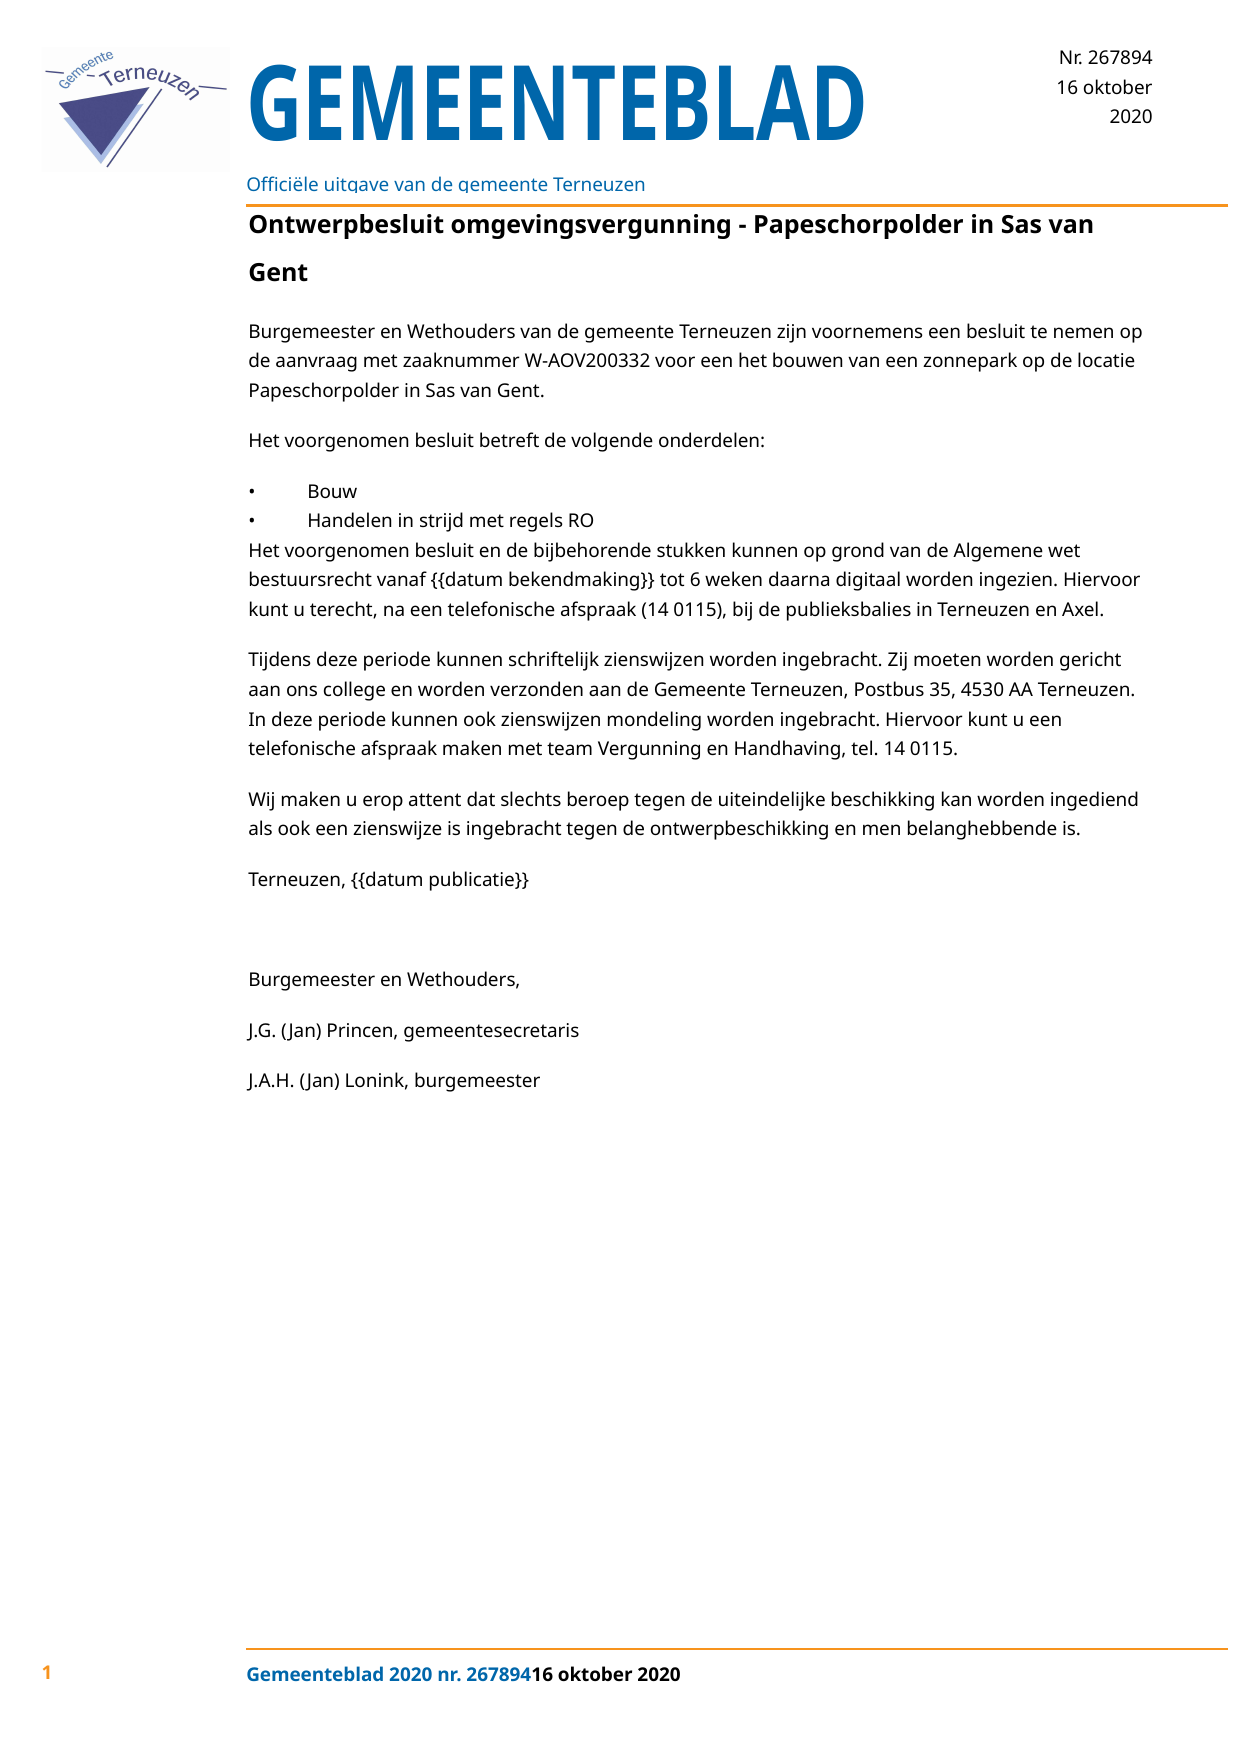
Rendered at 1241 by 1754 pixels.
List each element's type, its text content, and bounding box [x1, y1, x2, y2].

text Tijdens deze periode kunnen schriftelijk zienswijzen worden ingebracht. Zij moeten worden gericht aan ons college en worden verzonden aan de Gemeente Terneuzen, Postbus 35, 4530 AA Terneuzen. In deze periode kunnen ook zienswijzen mondeling worden ingebracht. Hiervoor kunt u een telefonische afspraak maken met team Vergunning en Handhaving, tel. 14 0115. [248, 647, 1152, 761]
text Burgemeester en Wethouders, [248, 967, 1152, 992]
picture [41, 47, 231, 172]
list Bouw [248, 478, 1152, 504]
list Handelen in strijd met regels RO [248, 507, 1152, 533]
text Terneuzen, {{datum publicatie}} [248, 866, 1152, 892]
text J.G. (Jan) Princen, gemeentesecretaris [248, 1017, 1152, 1043]
text Wij maken u erop attent dat slechts beroep tegen de uiteindelijke beschikking kan worden ingediend als ook een zienswijze is ingebracht tegen de ontwerpbeschikking en men belanghebbende is. [248, 786, 1152, 841]
text Burgemeester en Wethouders van de gemeente Terneuzen zijn voornemens een besluit te nemen op de aanvraag met zaaknummer W-AOV200332 voor een het bouwen van een zonnepark op de locatie Papeschorpolder in Sas van Gent. [248, 318, 1152, 403]
text Het voorgenomen besluit betreft de volgende onderdelen: [248, 427, 1152, 453]
text Het voorgenomen besluit en de bijbehorende stukken kunnen op grond van de Algemene wet bestuursrecht vanaf {{datum bekendmaking}} tot 6 weken daarna digitaal worden ingezien. Hiervoor kunt u terecht, na een telefonische afspraak (14 0115), bij de publieksbalies in Terneuzen en Axel. [248, 537, 1152, 622]
text Ontwerpbesluit omgevingsvergunning - Papeschorpolder in Sas van Gent [248, 207, 1152, 288]
text J.A.H. (Jan) Lonink, burgemeester [248, 1067, 1152, 1093]
